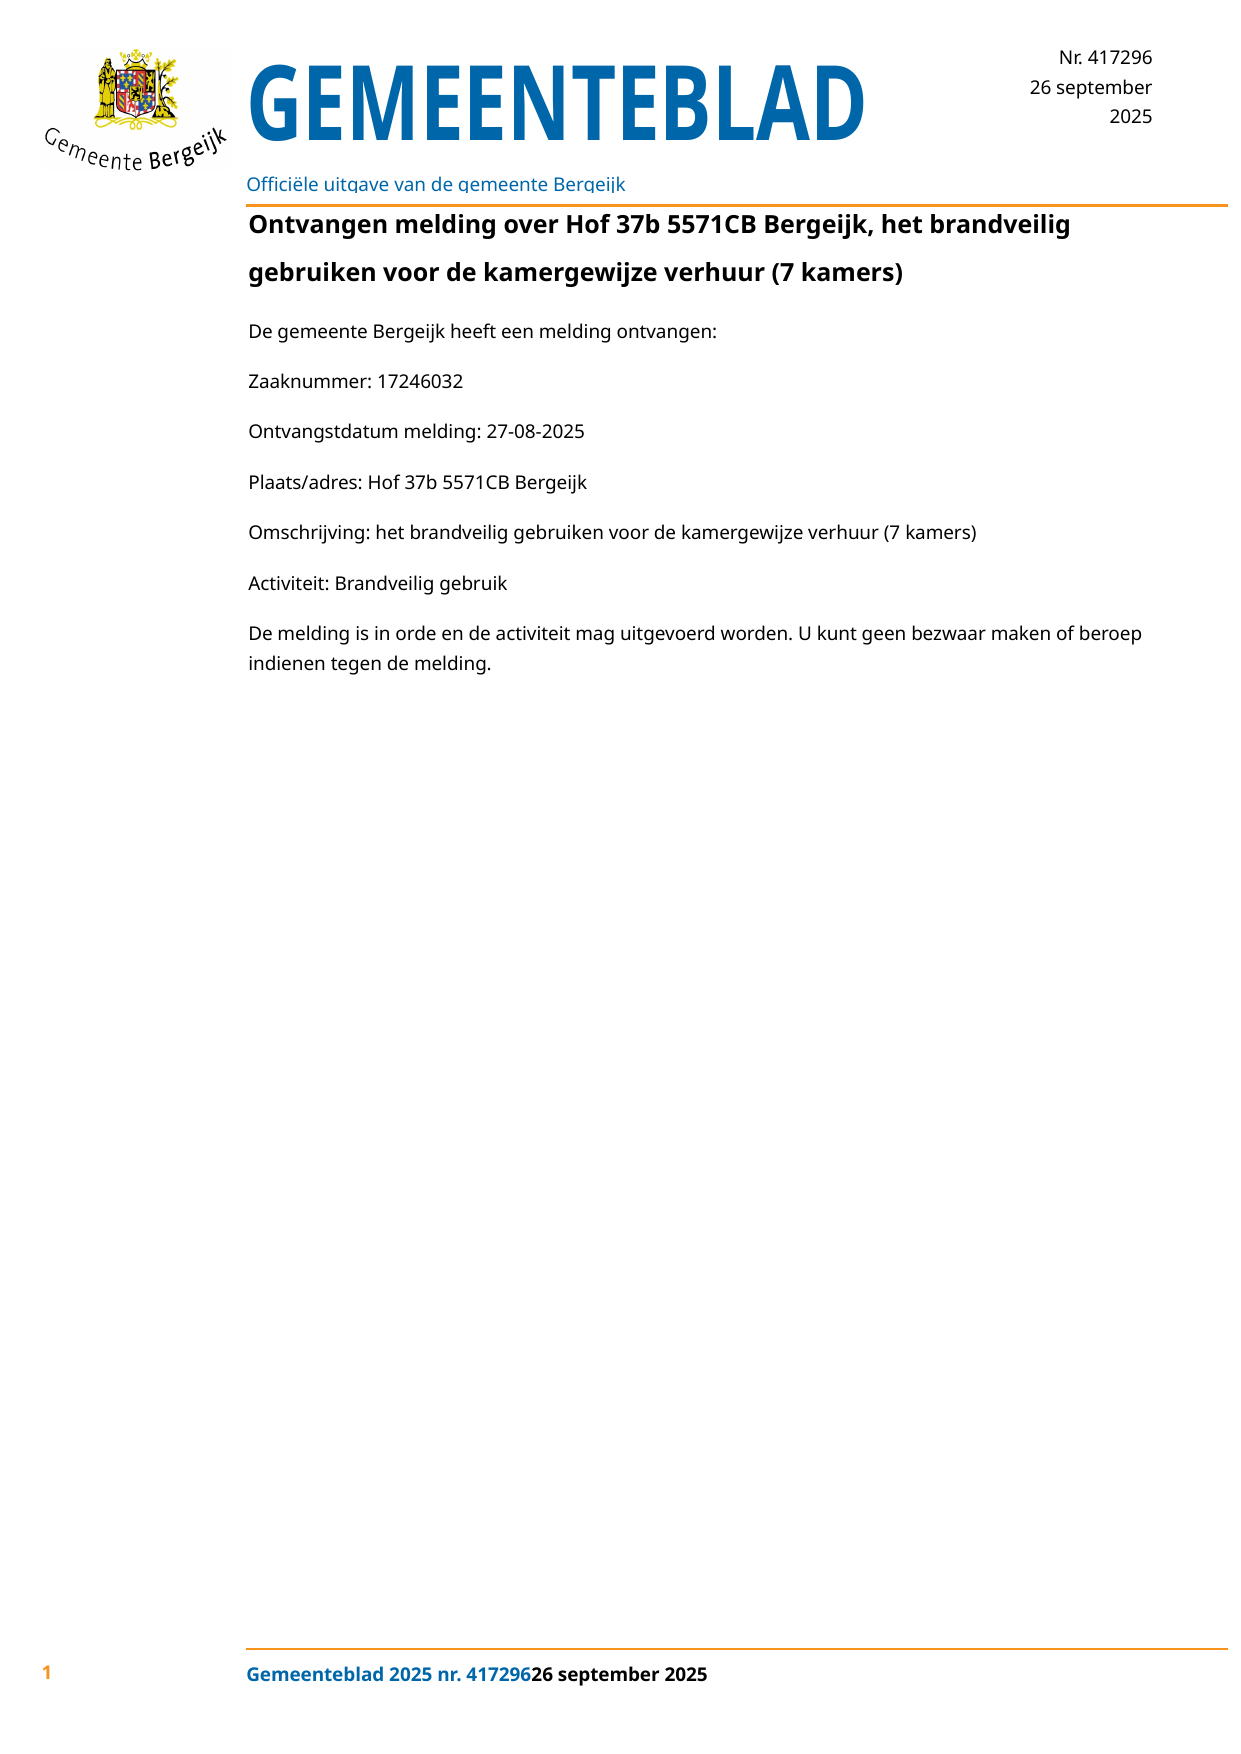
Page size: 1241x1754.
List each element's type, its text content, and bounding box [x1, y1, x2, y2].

text Plaats/adres: Hof 37b 5571CB Bergeijk [248, 469, 1152, 495]
text De melding is in orde en de activiteit mag uitgevoerd worden. U kunt geen bezwaar maken of beroep indienen tegen de melding. [248, 620, 1152, 676]
text De gemeente Bergeijk heeft een melding ontvangen: [248, 318, 1152, 344]
text Ontvangstdatum melding: 27-08-2025 [248, 419, 1152, 444]
text Ontvangen melding over Hof 37b 5571CB Bergeijk, het brandveilig gebruiken voor de kamergewijze verhuur (7 kamers) [248, 207, 1152, 288]
text Zaaknummer: 17246032 [248, 368, 1152, 394]
text Activiteit: Brandveilig gebruik [248, 570, 1152, 596]
picture [41, 47, 231, 172]
text Omschrijving: het brandveilig gebruiken voor de kamergewijze verhuur (7 kamers) [248, 519, 1152, 545]
